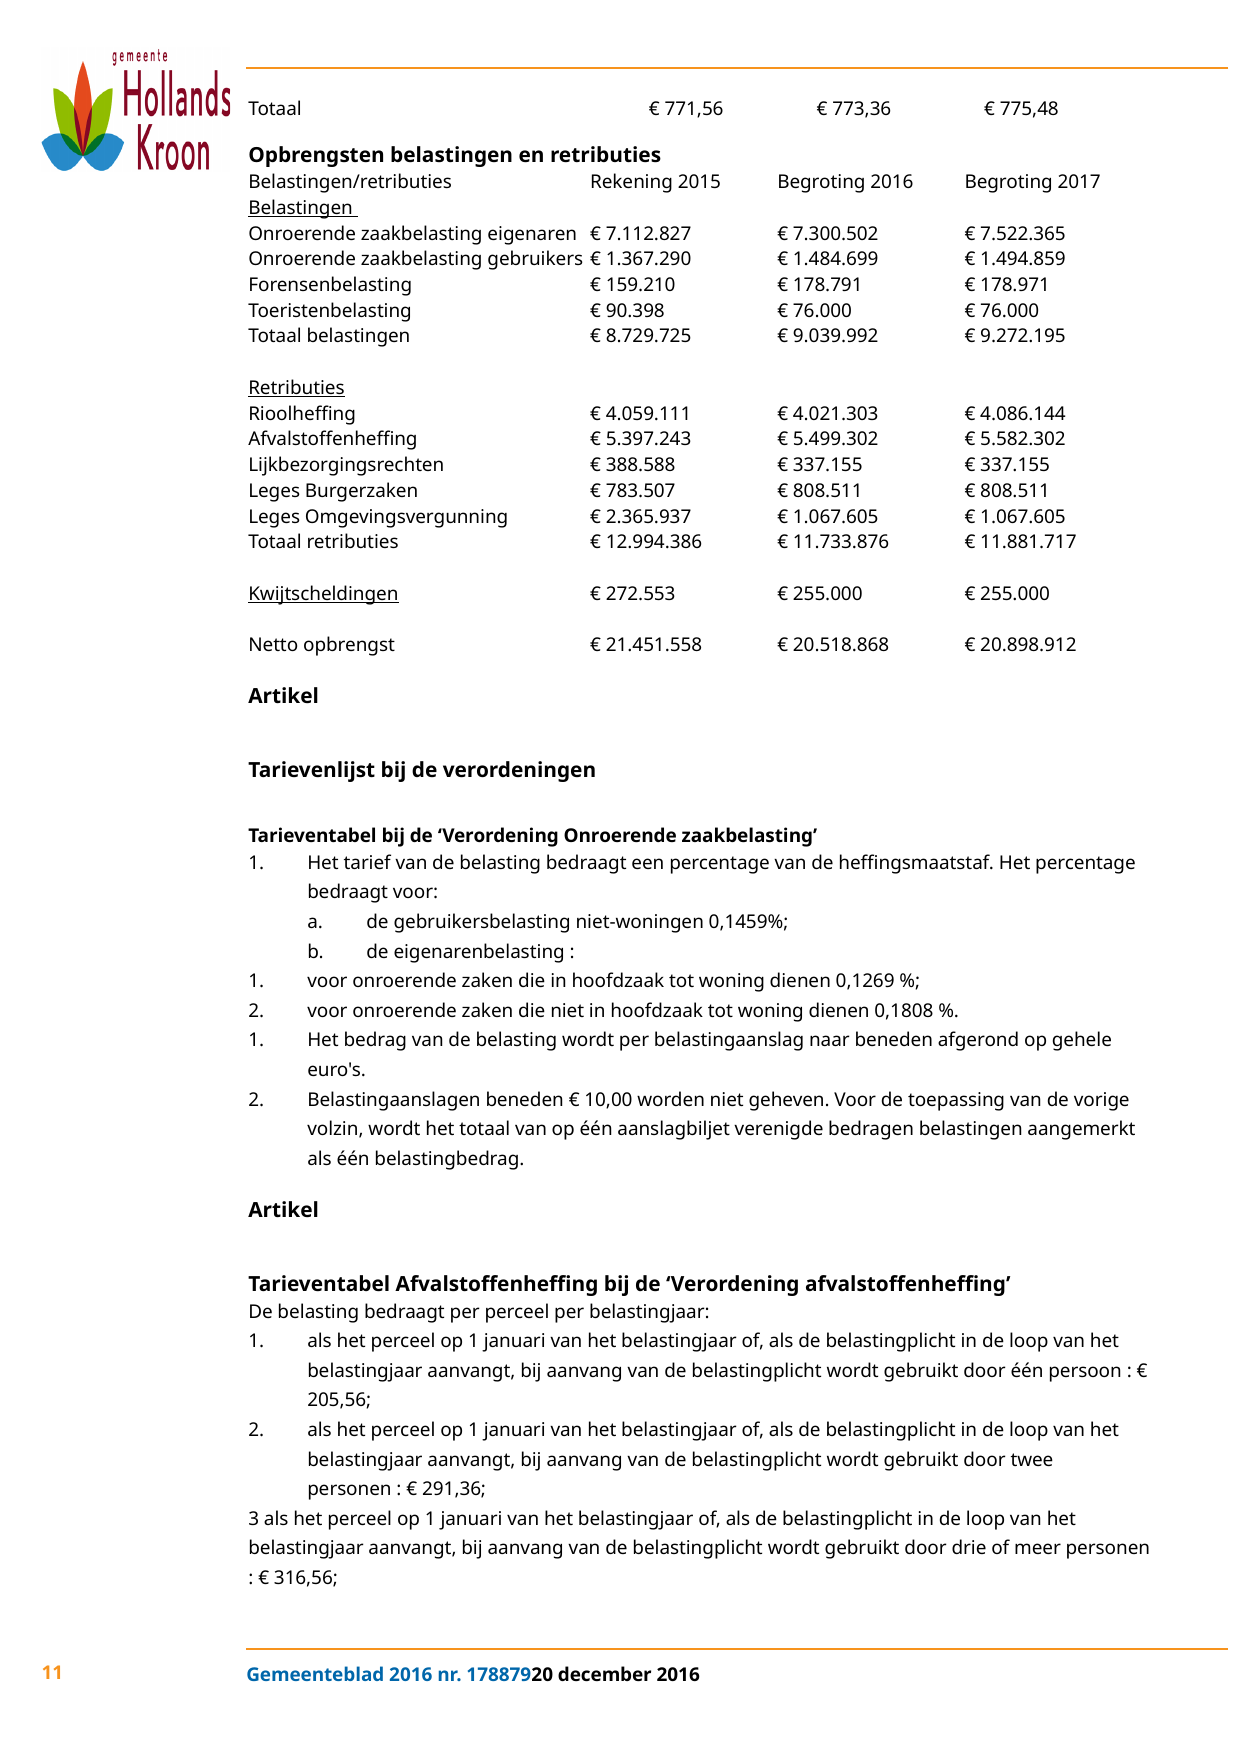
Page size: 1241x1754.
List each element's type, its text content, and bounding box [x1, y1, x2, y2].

list als het perceel op 1 januari van het belastingjaar of, als de belastingplicht in de loop van het belastingjaar aanvangt, bij aanvang van de belastingplicht wordt gebruikt door één persoon : € 205,56; [248, 1327, 1152, 1412]
table_cell [590, 374, 777, 400]
table_cell Rioolheffing [248, 400, 590, 426]
table_cell [248, 349, 590, 374]
text Artikel [248, 1195, 1152, 1224]
list de gebruikersbelasting niet-woningen 0,1459%; [307, 908, 1152, 934]
list als het perceel op 1 januari van het belastingjaar of, als de belastingplicht in de loop van het belastingjaar aanvangt, bij aanvang van de belastingplicht wordt gebruikt door twee personen : € 291,36; [248, 1416, 1152, 1501]
text Tarievenlijst bij de verordeningen [248, 755, 1152, 784]
table_header Belastingen/retributies [248, 168, 590, 194]
table_cell € 7.112.827 [590, 220, 777, 246]
table_cell [590, 606, 777, 631]
table_cell € 9.039.992 [777, 323, 964, 348]
table_cell € 1.067.605 [964, 503, 1152, 528]
list Het tarief van de belasting bedraagt een percentage van de heffingsmaatstaf. Het percentage bedraagt voor: [248, 849, 1152, 904]
table_cell € 783.507 [590, 477, 777, 503]
picture [41, 47, 231, 172]
table_cell [964, 194, 1152, 220]
table_cell [777, 554, 964, 580]
table_cell Onroerende zaakbelasting gebruikers [248, 246, 590, 271]
list voor onroerende zaken die in hoofdzaak tot woning dienen 0,1269 %; [248, 967, 1152, 993]
table_cell € 4.021.303 [777, 400, 964, 426]
table_cell € 11.881.717 [964, 529, 1152, 554]
table_cell Toeristenbelasting [248, 297, 590, 323]
table_cell € 5.397.243 [590, 426, 777, 451]
text 3 als het perceel op 1 januari van het belastingjaar of, als de belastingplicht in de loop van het belastingjaar aanvangt, bij aanvang van de belastingplicht wordt gebruikt door drie of meer personen : € 316,56; [248, 1505, 1152, 1590]
table_cell € 272.553 [590, 580, 777, 606]
table_cell Netto opbrengst [248, 631, 590, 657]
text Tarieventabel bij de ‘Verordening Onroerende zaakbelasting’ [248, 821, 1152, 849]
list Het bedrag van de belasting wordt per belastingaanslag naar beneden afgerond op gehele euro's. [248, 1027, 1152, 1082]
table_cell € 8.729.725 [590, 323, 777, 348]
table_cell € 90.398 [590, 297, 777, 323]
text Opbrengsten belastingen en retributies [248, 140, 1152, 168]
table_cell € 178.971 [964, 271, 1152, 297]
table_cell [777, 194, 964, 220]
table_cell € 7.522.365 [964, 220, 1152, 246]
list Belastingaanslagen beneden € 10,00 worden niet geheven. Voor de toepassing van de vorige volzin, wordt het totaal van op één aanslagbiljet verenigde bedragen belastingen aangemerkt als één belastingbedrag. [248, 1086, 1152, 1171]
list de eigenarenbelasting : [307, 938, 1152, 963]
list voor onroerende zaken die niet in hoofdzaak tot woning dienen 0,1808 %. [248, 997, 1152, 1023]
table_cell € 4.086.144 [964, 400, 1152, 426]
table_cell Totaal belastingen [248, 323, 590, 348]
table_cell € 337.155 [964, 451, 1152, 477]
text Tarieventabel Afvalstoffenheffing bij de ‘Verordening afvalstoffenheffing’ [248, 1269, 1152, 1298]
table_cell € 159.210 [590, 271, 777, 297]
table_cell € 808.511 [964, 477, 1152, 503]
table_cell € 76.000 [777, 297, 964, 323]
table_cell € 178.791 [777, 271, 964, 297]
table_cell € 255.000 [964, 580, 1152, 606]
table_header Rekening 2015 [590, 168, 777, 194]
table_cell [777, 374, 964, 400]
table_cell Forensenbelasting [248, 271, 590, 297]
table_cell Belastingen [248, 194, 590, 220]
table_cell € 9.272.195 [964, 323, 1152, 348]
table_cell Leges Omgevingsvergunning [248, 503, 590, 528]
table_cell € 337.155 [777, 451, 964, 477]
table_cell [964, 554, 1152, 580]
table_cell [590, 349, 777, 374]
table_cell [777, 349, 964, 374]
table_cell Retributies [248, 374, 590, 400]
table_cell Onroerende zaakbelasting eigenaren [248, 220, 590, 246]
table_cell [777, 606, 964, 631]
table_header Begroting 2016 [777, 168, 964, 194]
table_cell [964, 349, 1152, 374]
table_cell € 4.059.111 [590, 400, 777, 426]
table_cell Kwijtscheldingen [248, 580, 590, 606]
table_cell Totaal [248, 95, 649, 121]
table_cell € 5.499.302 [777, 426, 964, 451]
table_cell € 808.511 [777, 477, 964, 503]
table_cell € 11.733.876 [777, 529, 964, 554]
table_cell € 5.582.302 [964, 426, 1152, 451]
text De belasting bedraagt per perceel per belastingjaar: [248, 1298, 1152, 1323]
table_cell Afvalstoffenheffing [248, 426, 590, 451]
text Artikel [248, 681, 1152, 710]
table_cell [248, 554, 590, 580]
table_cell € 20.518.868 [777, 631, 964, 657]
table_cell [590, 194, 777, 220]
table_cell [964, 606, 1152, 631]
table_cell € 1.067.605 [777, 503, 964, 528]
table_cell € 1.484.699 [777, 246, 964, 271]
table_header Begroting 2017 [964, 168, 1152, 194]
table_cell € 21.451.558 [590, 631, 777, 657]
table_cell € 255.000 [777, 580, 964, 606]
table_cell € 1.367.290 [590, 246, 777, 271]
table_cell € 12.994.386 [590, 529, 777, 554]
table_cell Totaal retributies [248, 529, 590, 554]
table_cell € 773,36 [816, 95, 984, 121]
table_cell € 775,48 [984, 95, 1152, 121]
table_cell [590, 554, 777, 580]
table_cell Lijkbezorgingsrechten [248, 451, 590, 477]
table_cell € 388.588 [590, 451, 777, 477]
table_cell € 7.300.502 [777, 220, 964, 246]
table_cell € 1.494.859 [964, 246, 1152, 271]
table_cell € 2.365.937 [590, 503, 777, 528]
table_cell [964, 374, 1152, 400]
table_cell € 771,56 [649, 95, 816, 121]
table_cell € 20.898.912 [964, 631, 1152, 657]
table_cell Leges Burgerzaken [248, 477, 590, 503]
table_cell € 76.000 [964, 297, 1152, 323]
table_cell [248, 606, 590, 631]
